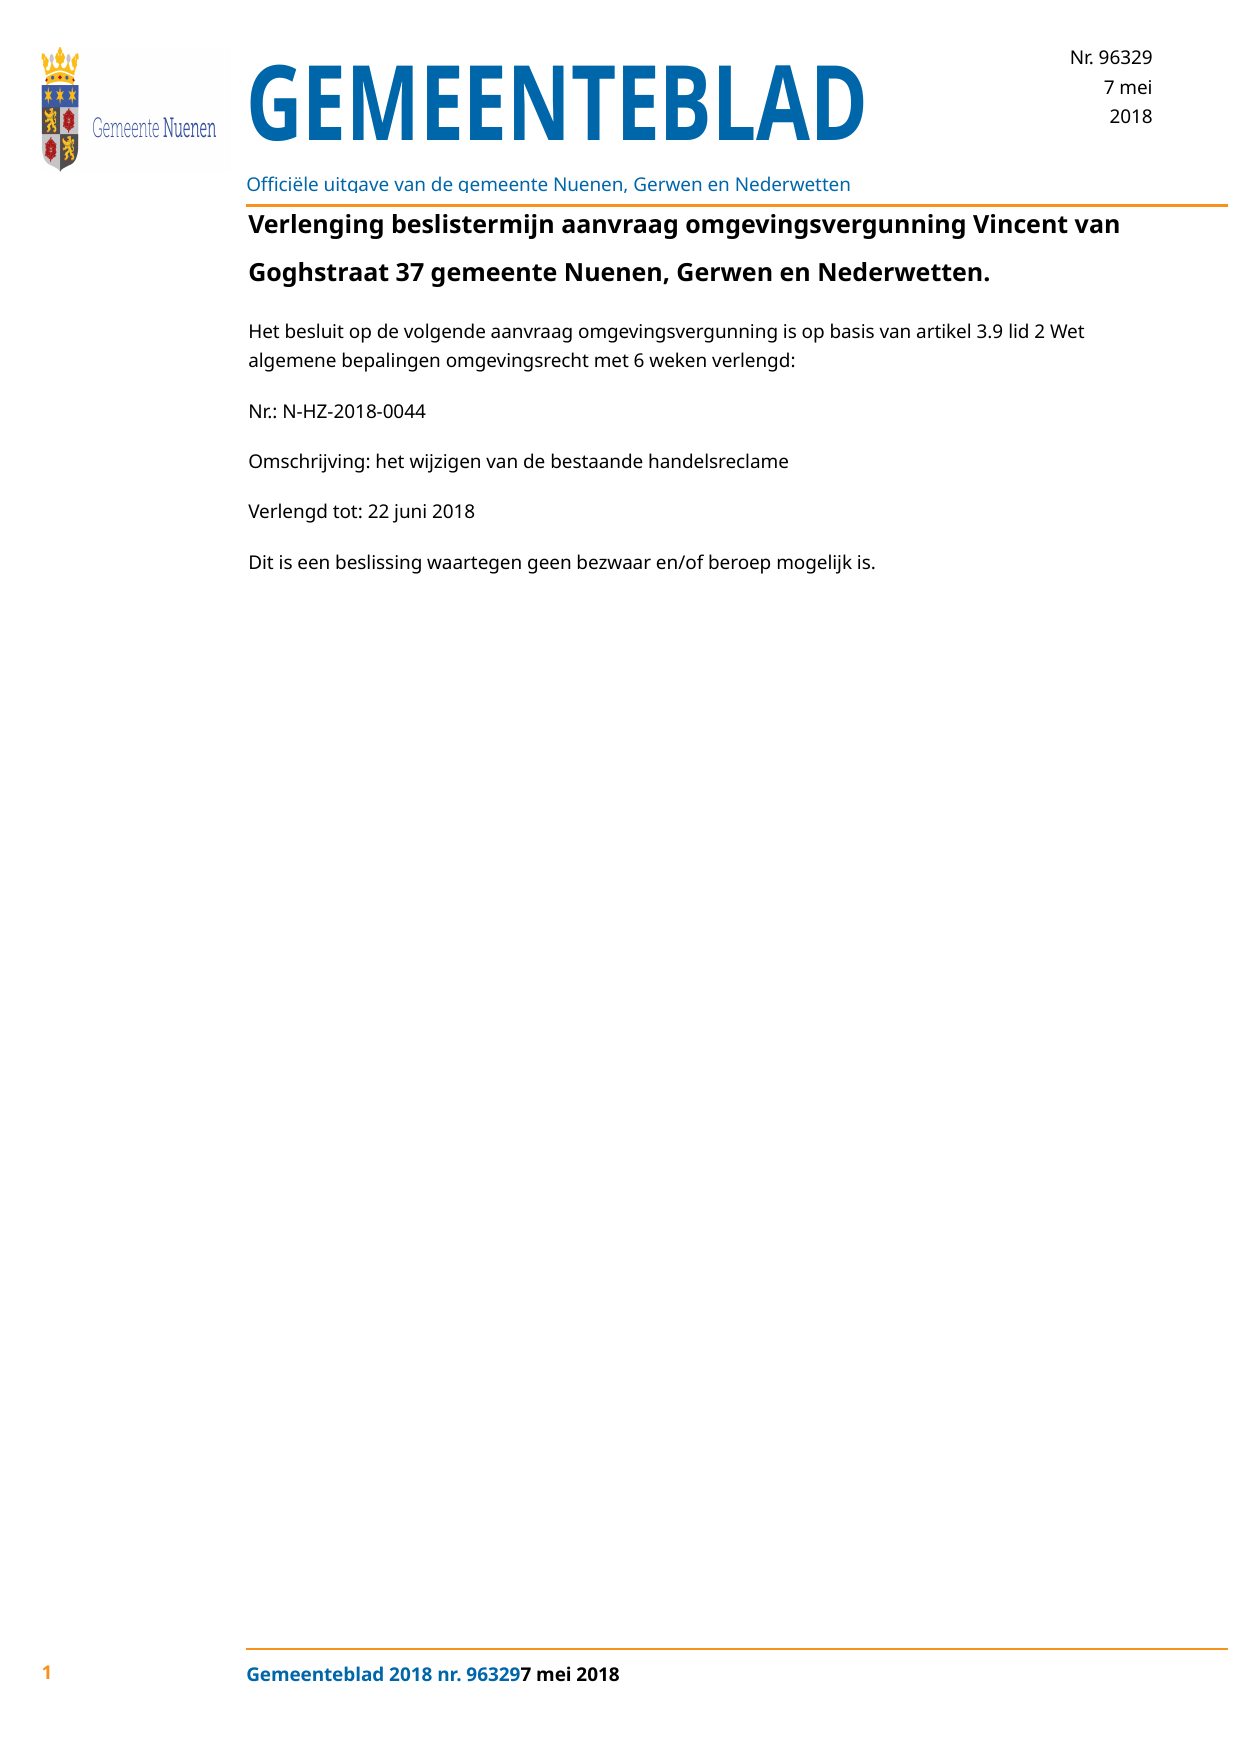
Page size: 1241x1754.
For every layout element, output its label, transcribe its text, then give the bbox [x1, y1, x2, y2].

text Verlenging beslistermijn aanvraag omgevingsvergunning Vincent van Goghstraat 37 gemeente Nuenen, Gerwen en Nederwetten. [248, 207, 1152, 288]
text Dit is een beslissing waartegen geen bezwaar en/of beroep mogelijk is. [248, 549, 1152, 575]
text Het besluit op de volgende aanvraag omgevingsvergunning is op basis van artikel 3.9 lid 2 Wet algemene bepalingen omgevingsrecht met 6 weken verlengd: [248, 318, 1152, 373]
text Nr.: N-HZ-2018-0044 [248, 398, 1152, 424]
text Verlengd tot: 22 juni 2018 [248, 499, 1152, 524]
text Omschrijving: het wijzigen van de bestaande handelsreclame [248, 448, 1152, 474]
picture [41, 47, 231, 172]
